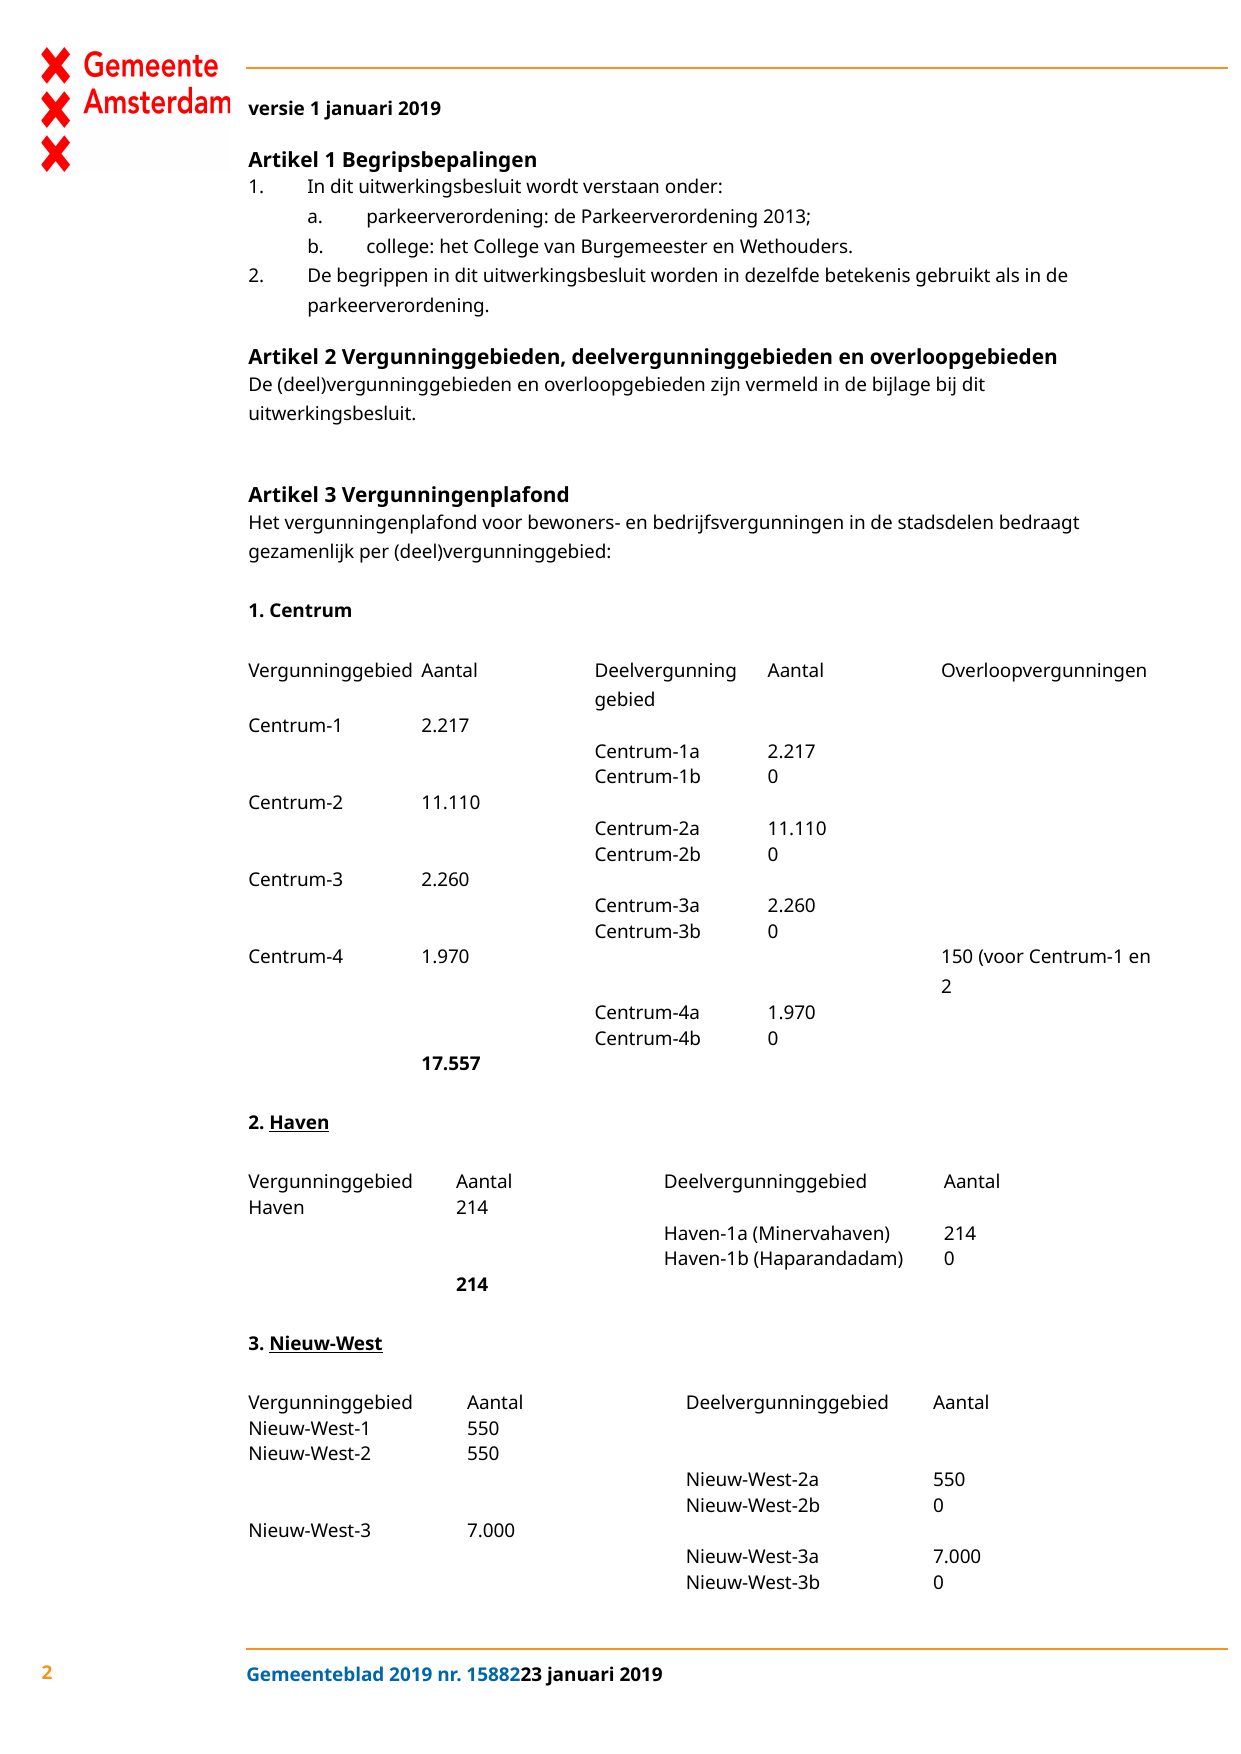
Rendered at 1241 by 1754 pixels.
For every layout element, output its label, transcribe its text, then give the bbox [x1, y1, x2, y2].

table_header Overloopvergunningen [941, 657, 1152, 712]
text Artikel 3 Vergunningenplafond [248, 480, 1152, 509]
text 2. Haven [248, 1109, 1152, 1135]
table_cell [594, 867, 767, 892]
table_cell [944, 1194, 1152, 1220]
table_header Deelvergunninggebied [664, 1168, 944, 1194]
table_cell Centrum-1 [248, 712, 421, 738]
table_cell 0 [768, 1025, 941, 1051]
table_cell [664, 1271, 944, 1297]
table_cell [467, 1569, 686, 1595]
table_cell Centrum-2 [248, 789, 421, 815]
table_cell [467, 1492, 686, 1518]
table_cell Centrum-2b [594, 841, 767, 867]
table_cell Haven [248, 1194, 456, 1220]
table_cell 550 [467, 1441, 686, 1466]
table_cell [248, 1220, 456, 1246]
table_cell [941, 712, 1152, 738]
table_cell Centrum-2a [594, 815, 767, 841]
table_cell [768, 712, 941, 738]
table_cell Centrum-1a [594, 738, 767, 764]
table_cell [467, 1544, 686, 1569]
text 1. Centrum [248, 598, 1152, 623]
table_cell 7.000 [933, 1544, 1152, 1569]
table_cell [768, 789, 941, 815]
table_header Deelvergunning gebied [594, 657, 767, 712]
table_cell [941, 789, 1152, 815]
table_cell [944, 1271, 1152, 1297]
table_cell [594, 1051, 767, 1076]
table_cell 0 [768, 764, 941, 789]
table_cell 150 (voor Centrum-1 en 2 [941, 944, 1152, 999]
table_cell [248, 1466, 467, 1492]
table_cell Nieuw-West-3 [248, 1518, 467, 1543]
list In dit uitwerkingsbesluit wordt verstaan onder: [248, 174, 1152, 199]
table_cell [941, 815, 1152, 841]
table_cell 1.970 [421, 944, 594, 999]
table_cell [686, 1518, 933, 1543]
table_cell [248, 738, 421, 764]
table_cell 214 [456, 1194, 664, 1220]
table_cell Centrum-3 [248, 867, 421, 892]
table_cell [941, 841, 1152, 867]
table_cell 0 [768, 841, 941, 867]
table_cell [421, 738, 594, 764]
table_cell 2.260 [768, 892, 941, 918]
table_cell [421, 841, 594, 867]
text Artikel 1 Begripsbepalingen [248, 145, 1152, 174]
table_cell [941, 1025, 1152, 1051]
table_header Deelvergunninggebied [686, 1389, 933, 1415]
table_cell 0 [933, 1492, 1152, 1518]
table_cell Nieuw-West-2a [686, 1466, 933, 1492]
table_cell [467, 1466, 686, 1492]
table_cell Haven-1a (Minervahaven) [664, 1220, 944, 1246]
table_cell Nieuw-West-2 [248, 1441, 467, 1466]
table_cell [248, 841, 421, 867]
table_cell [248, 918, 421, 944]
table_cell [686, 1415, 933, 1441]
table_cell 214 [944, 1220, 1152, 1246]
list college: het College van Burgemeester en Wethouders. [307, 233, 1152, 258]
table_cell 11.110 [421, 789, 594, 815]
table_cell [248, 1025, 421, 1051]
table_cell [941, 999, 1152, 1025]
table_cell Nieuw-West-3b [686, 1569, 933, 1595]
table_cell 550 [467, 1415, 686, 1441]
table_cell 2.217 [768, 738, 941, 764]
table_cell [248, 1051, 421, 1076]
table_cell Haven-1b (Haparandadam) [664, 1246, 944, 1271]
table_header Aantal [456, 1168, 664, 1194]
table_cell Centrum-1b [594, 764, 767, 789]
list De begrippen in dit uitwerkingsbesluit worden in dezelfde betekenis gebruikt als in de parkeerverordening. [248, 262, 1152, 318]
table_header Vergunninggebied [248, 1168, 456, 1194]
table_cell 2.260 [421, 867, 594, 892]
table_cell Centrum-3b [594, 918, 767, 944]
table_cell Nieuw-West-2b [686, 1492, 933, 1518]
table_cell [421, 1025, 594, 1051]
table_cell [421, 764, 594, 789]
text 3. Nieuw-West [248, 1330, 1152, 1356]
table_cell [941, 764, 1152, 789]
table_cell [248, 1569, 467, 1595]
table_cell [248, 1544, 467, 1569]
table_cell [941, 1051, 1152, 1076]
table_cell [933, 1518, 1152, 1543]
table_header Vergunninggebied [248, 1389, 467, 1415]
table_cell [664, 1194, 944, 1220]
table_cell [421, 999, 594, 1025]
table_cell [248, 1246, 456, 1271]
table_cell [941, 738, 1152, 764]
table_header Vergunninggebied [248, 657, 421, 712]
text versie 1 januari 2019 [248, 95, 1152, 121]
table_cell [594, 712, 767, 738]
table_cell [248, 815, 421, 841]
table_header Aantal [421, 657, 594, 712]
table_cell Nieuw-West-3a [686, 1544, 933, 1569]
table_cell [421, 892, 594, 918]
table_cell [421, 815, 594, 841]
table_cell [456, 1220, 664, 1246]
table_cell Centrum-3a [594, 892, 767, 918]
table_cell [594, 789, 767, 815]
table_cell Nieuw-West-1 [248, 1415, 467, 1441]
table_header Aantal [768, 657, 941, 712]
table_cell 11.110 [768, 815, 941, 841]
table_cell [248, 764, 421, 789]
table_cell [941, 918, 1152, 944]
table_cell [768, 1051, 941, 1076]
table_header Aantal [944, 1168, 1152, 1194]
picture [41, 47, 231, 172]
table_cell [248, 892, 421, 918]
table_cell [248, 1492, 467, 1518]
table_cell 17.557 [421, 1051, 594, 1076]
table_cell [768, 867, 941, 892]
table_cell 214 [456, 1271, 664, 1297]
table_cell 7.000 [467, 1518, 686, 1543]
table_cell [768, 944, 941, 999]
table_cell [248, 1271, 456, 1297]
table_cell [594, 944, 767, 999]
list parkeerverordening: de Parkeerverordening 2013; [307, 203, 1152, 229]
table_cell [456, 1246, 664, 1271]
table_cell [941, 867, 1152, 892]
text Artikel 2 Vergunninggebieden, deelvergunninggebieden en overloopgebieden [248, 342, 1152, 371]
table_cell [933, 1415, 1152, 1441]
table_cell [248, 999, 421, 1025]
table_header Aantal [933, 1389, 1152, 1415]
table_cell [421, 918, 594, 944]
table_header Aantal [467, 1389, 686, 1415]
table_cell [686, 1441, 933, 1466]
table_cell 2.217 [421, 712, 594, 738]
table_cell 0 [768, 918, 941, 944]
table_cell Centrum-4 [248, 944, 421, 999]
table_cell [941, 892, 1152, 918]
text Het vergunningenplafond voor bewoners- en bedrijfsvergunningen in de stadsdelen bedraagt gezamenlijk per (deel)vergunninggebied: [248, 509, 1152, 564]
text De (deel)vergunninggebieden en overloopgebieden zijn vermeld in de bijlage bij dit uitwerkingsbesluit. [248, 371, 1152, 426]
table_cell [933, 1441, 1152, 1466]
table_cell 0 [944, 1246, 1152, 1271]
table_cell Centrum-4b [594, 1025, 767, 1051]
table_cell 0 [933, 1569, 1152, 1595]
table_cell 1.970 [768, 999, 941, 1025]
table_cell Centrum-4a [594, 999, 767, 1025]
table_cell 550 [933, 1466, 1152, 1492]
